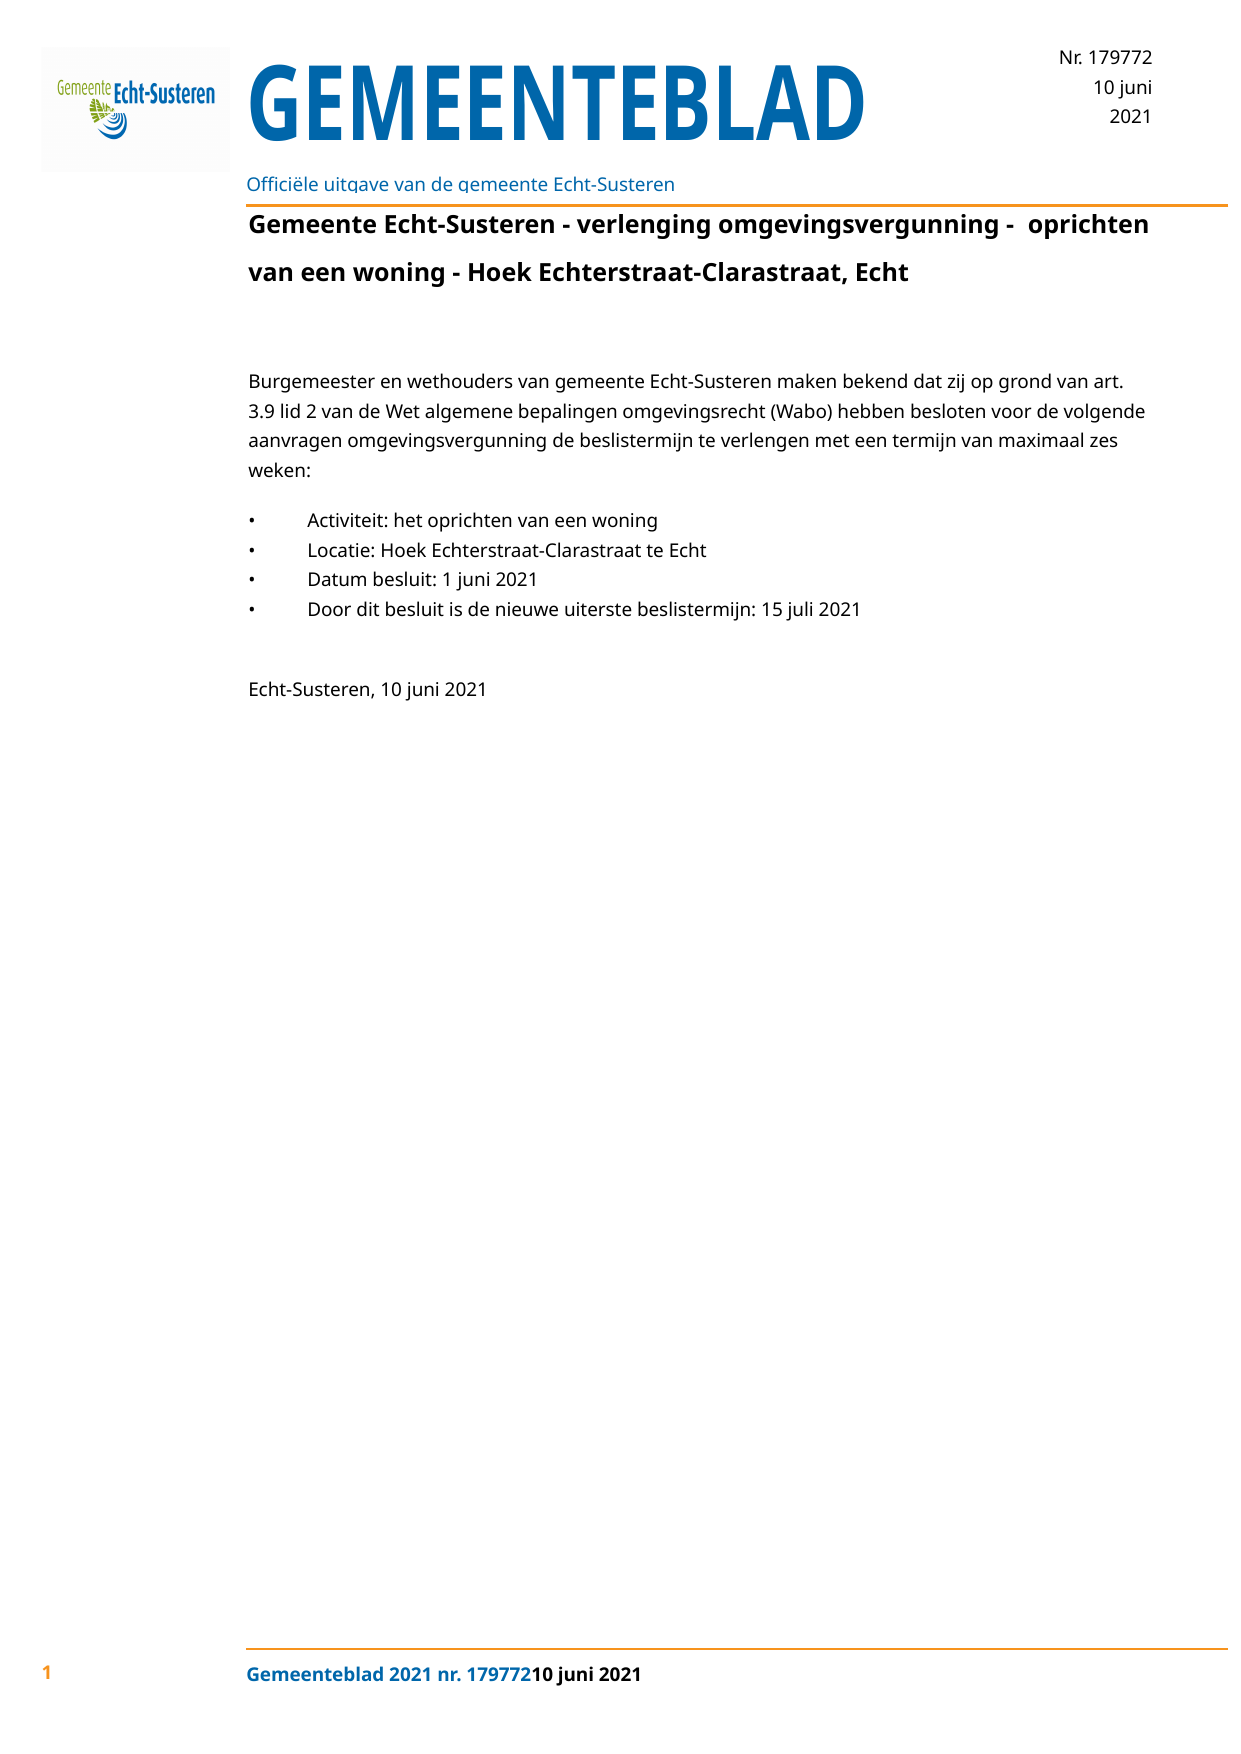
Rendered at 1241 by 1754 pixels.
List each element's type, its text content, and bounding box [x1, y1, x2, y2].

text Echt-Susteren, 10 juni 2021 [248, 676, 1152, 702]
list Locatie: Hoek Echterstraat-Clarastraat te Echt [248, 537, 1152, 563]
list Datum besluit: 1 juni 2021 [248, 567, 1152, 592]
list Door dit besluit is de nieuwe uiterste beslistermijn: 15 juli 2021 [248, 596, 1152, 622]
text Gemeente Echt-Susteren - verlenging omgevingsvergunning - oprichten van een woning - Hoek Echterstraat-Clarastraat, Echt [248, 207, 1152, 288]
list Activiteit: het oprichten van een woning [248, 507, 1152, 533]
picture [41, 47, 231, 172]
text Burgemeester en wethouders van gemeente Echt-Susteren maken bekend dat zij op grond van art. 3.9 lid 2 van de Wet algemene bepalingen omgevingsrecht (Wabo) hebben besloten voor de volgende aanvragen omgevingsvergunning de beslistermijn te verlengen met een termijn van maximaal zes weken: [248, 368, 1152, 483]
